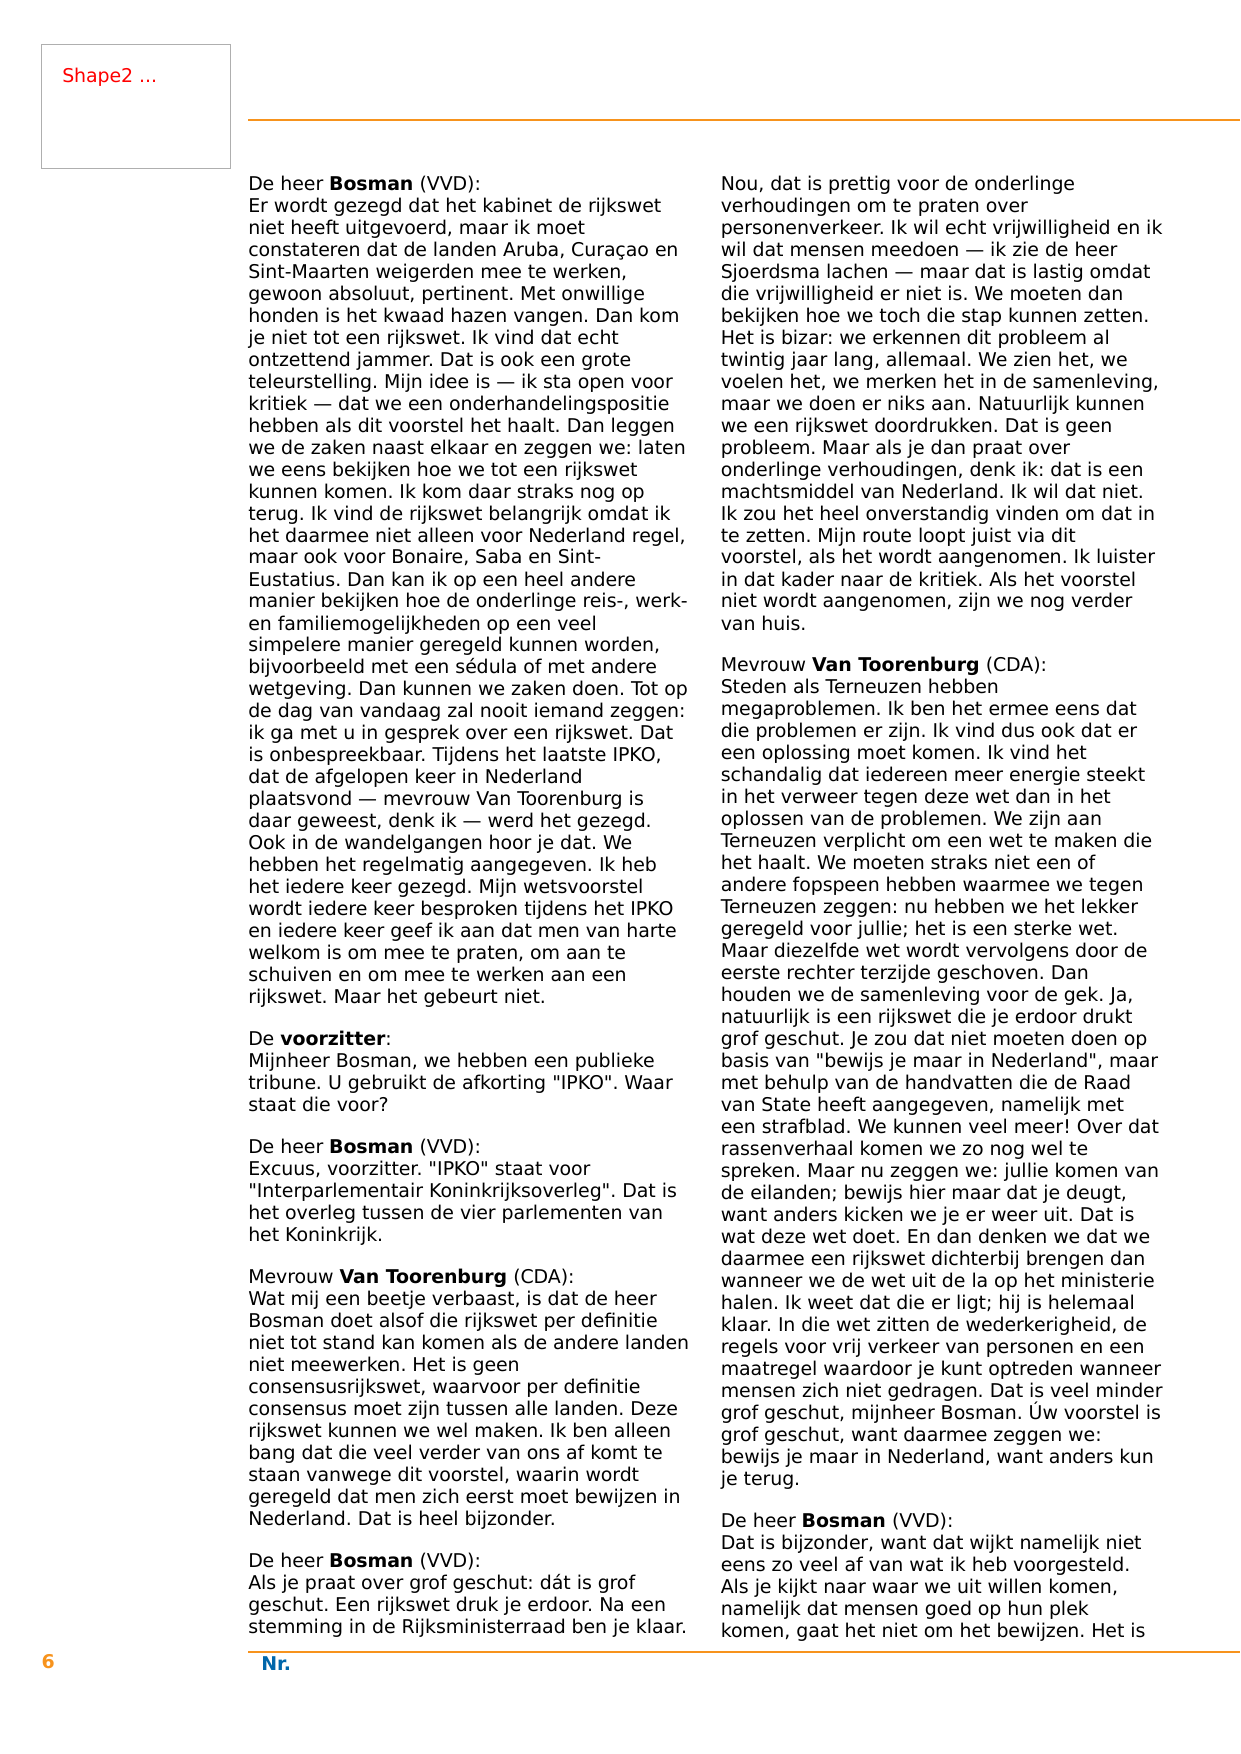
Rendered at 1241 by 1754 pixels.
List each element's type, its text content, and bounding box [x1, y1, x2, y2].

text Dat is bijzonder, want dat wijkt namelijk niet eens zo veel af van wat ik heb voorgesteld. Als je kijkt naar waar we uit willen komen, namelijk dat mensen goed op hun plek komen, gaat het niet om het bewijzen. Het is [721, 1532, 1163, 1641]
text Excuus, voorzitter. "IPKO" staat voor "Interparlementair Koninkrijksoverleg". Dat is het overleg tussen de vier parlementen van het Koninkrijk. [248, 1158, 691, 1246]
text Wat mij een beetje verbaast, is dat de heer Bosman doet alsof die rijkswet per definitie niet tot stand kan komen als de andere landen niet meewerken. Het is geen consensusrijkswet, waarvoor per definitie consensus moet zijn tussen alle landen. Deze rijkswet kunnen we wel maken. Ik ben alleen bang dat die veel verder van ons af komt te staan vanwege dit voorstel, waarin wordt geregeld dat men zich eerst moet bewijzen in Nederland. Dat is heel bijzonder. [248, 1288, 691, 1529]
text Steden als Terneuzen hebben megaproblemen. Ik ben het ermee eens dat die problemen er zijn. Ik vind dus ook dat er een oplossing moet komen. Ik vind het schandalig dat iedereen meer energie steekt in het verweer tegen deze wet dan in het oplossen van de problemen. We zijn aan Terneuzen verplicht om een wet te maken die het haalt. We moeten straks niet een of andere fopspeen hebben waarmee we tegen Terneuzen zeggen: nu hebben we het lekker geregeld voor jullie; het is een sterke wet. Maar diezelfde wet wordt vervolgens door de eerste rechter terzijde geschoven. Dan houden we de samenleving voor de gek. Ja, natuurlijk is een rijkswet die je erdoor drukt grof geschut. Je zou dat niet moeten doen op basis van "bewijs je maar in Nederland", maar met behulp van de handvatten die de Raad van State heeft aangegeven, namelijk met een strafblad. We kunnen veel meer! Over dat rassenverhaal komen we zo nog wel te spreken. Maar nu zeggen we: jullie komen van de eilanden; bewijs hier maar dat je deugt, want anders kicken we je er weer uit. Dat is wat deze wet doet. En dan denken we dat we daarmee een rijkswet dichterbij brengen dan wanneer we de wet uit de la op het ministerie halen. Ik weet dat die er ligt; hij is helemaal klaar. In die wet zitten de wederkerigheid, de regels voor vrij verkeer van personen en een maatregel waardoor je kunt optreden wanneer mensen zich niet gedragen. Dat is veel minder grof geschut, mijnheer Bosman. Úw voorstel is grof geschut, want daarmee zeggen we: bewijs je maar in Nederland, want anders kun je terug. [721, 676, 1163, 1489]
text Nou, dat is prettig voor de onderlinge verhoudingen om te praten over personenverkeer. Ik wil echt vrijwilligheid en ik wil dat mensen meedoen — ik zie de heer Sjoerdsma lachen — maar dat is lastig omdat die vrijwilligheid er niet is. We moeten dan bekijken hoe we toch die stap kunnen zetten. Het is bizar: we erkennen dit probleem al twintig jaar lang, allemaal. We zien het, we voelen het, we merken het in de samenleving, maar we doen er niks aan. Natuurlijk kunnen we een rijkswet doordrukken. Dat is geen probleem. Maar als je dan praat over onderlinge verhoudingen, denk ik: dat is een machtsmiddel van Nederland. Ik wil dat niet. Ik zou het heel onverstandig vinden om dat in te zetten. Mijn route loopt juist via dit voorstel, als het wordt aangenomen. Ik luister in dat kader naar de kritiek. Als het voorstel niet wordt aangenomen, zijn we nog verder van huis. [721, 173, 1163, 634]
text De heer Bosman (VVD): [248, 1136, 691, 1158]
text De voorzitter: [248, 1028, 691, 1050]
text De heer Bosman (VVD): [248, 1549, 691, 1572]
text De heer Bosman (VVD): [248, 173, 691, 195]
text Mevrouw Van Toorenburg (CDA): [721, 654, 1163, 676]
text Mevrouw Van Toorenburg (CDA): [248, 1266, 691, 1288]
text Er wordt gezegd dat het kabinet de rijkswet niet heeft uitgevoerd, maar ik moet constateren dat de landen Aruba, Curaçao en Sint-Maarten weigerden mee te werken, gewoon absoluut, pertinent. Met onwillige honden is het kwaad hazen vangen. Dan kom je niet tot een rijkswet. Ik vind dat echt ontzettend jammer. Dat is ook een grote teleurstelling. Mijn idee is — ik sta open voor kritiek — dat we een onderhandelingspositie hebben als dit voorstel het haalt. Dan leggen we de zaken naast elkaar en zeggen we: laten we eens bekijken hoe we tot een rijkswet kunnen komen. Ik kom daar straks nog op terug. Ik vind de rijkswet belangrijk omdat ik het daarmee niet alleen voor Nederland regel, maar ook voor Bonaire, Saba en Sint-Eustatius. Dan kan ik op een heel andere manier bekijken hoe de onderlinge reis-, werk- en familiemogelijkheden op een veel simpelere manier geregeld kunnen worden, bijvoorbeeld met een sédula of met andere wetgeving. Dan kunnen we zaken doen. Tot op de dag van vandaag zal nooit iemand zeggen: ik ga met u in gesprek over een rijkswet. Dat is onbespreekbaar. Tijdens het laatste IPKO, dat de afgelopen keer in Nederland plaatsvond — mevrouw Van Toorenburg is daar geweest, denk ik — werd het gezegd. Ook in de wandelgangen hoor je dat. We hebben het regelmatig aangegeven. Ik heb het iedere keer gezegd. Mijn wetsvoorstel wordt iedere keer besproken tijdens het IPKO en iedere keer geef ik aan dat men van harte welkom is om mee te praten, om aan te schuiven en om mee te werken aan een rijkswet. Maar het gebeurt niet. [248, 195, 691, 1008]
text De heer Bosman (VVD): [721, 1509, 1163, 1532]
text Mijnheer Bosman, we hebben een publieke tribune. U gebruikt de afkorting "IPKO". Waar staat die voor? [248, 1050, 691, 1116]
text Als je praat over grof geschut: dát is grof geschut. Een rijkswet druk je erdoor. Na een stemming in de Rijksministerraad ben je klaar. [248, 1572, 691, 1637]
